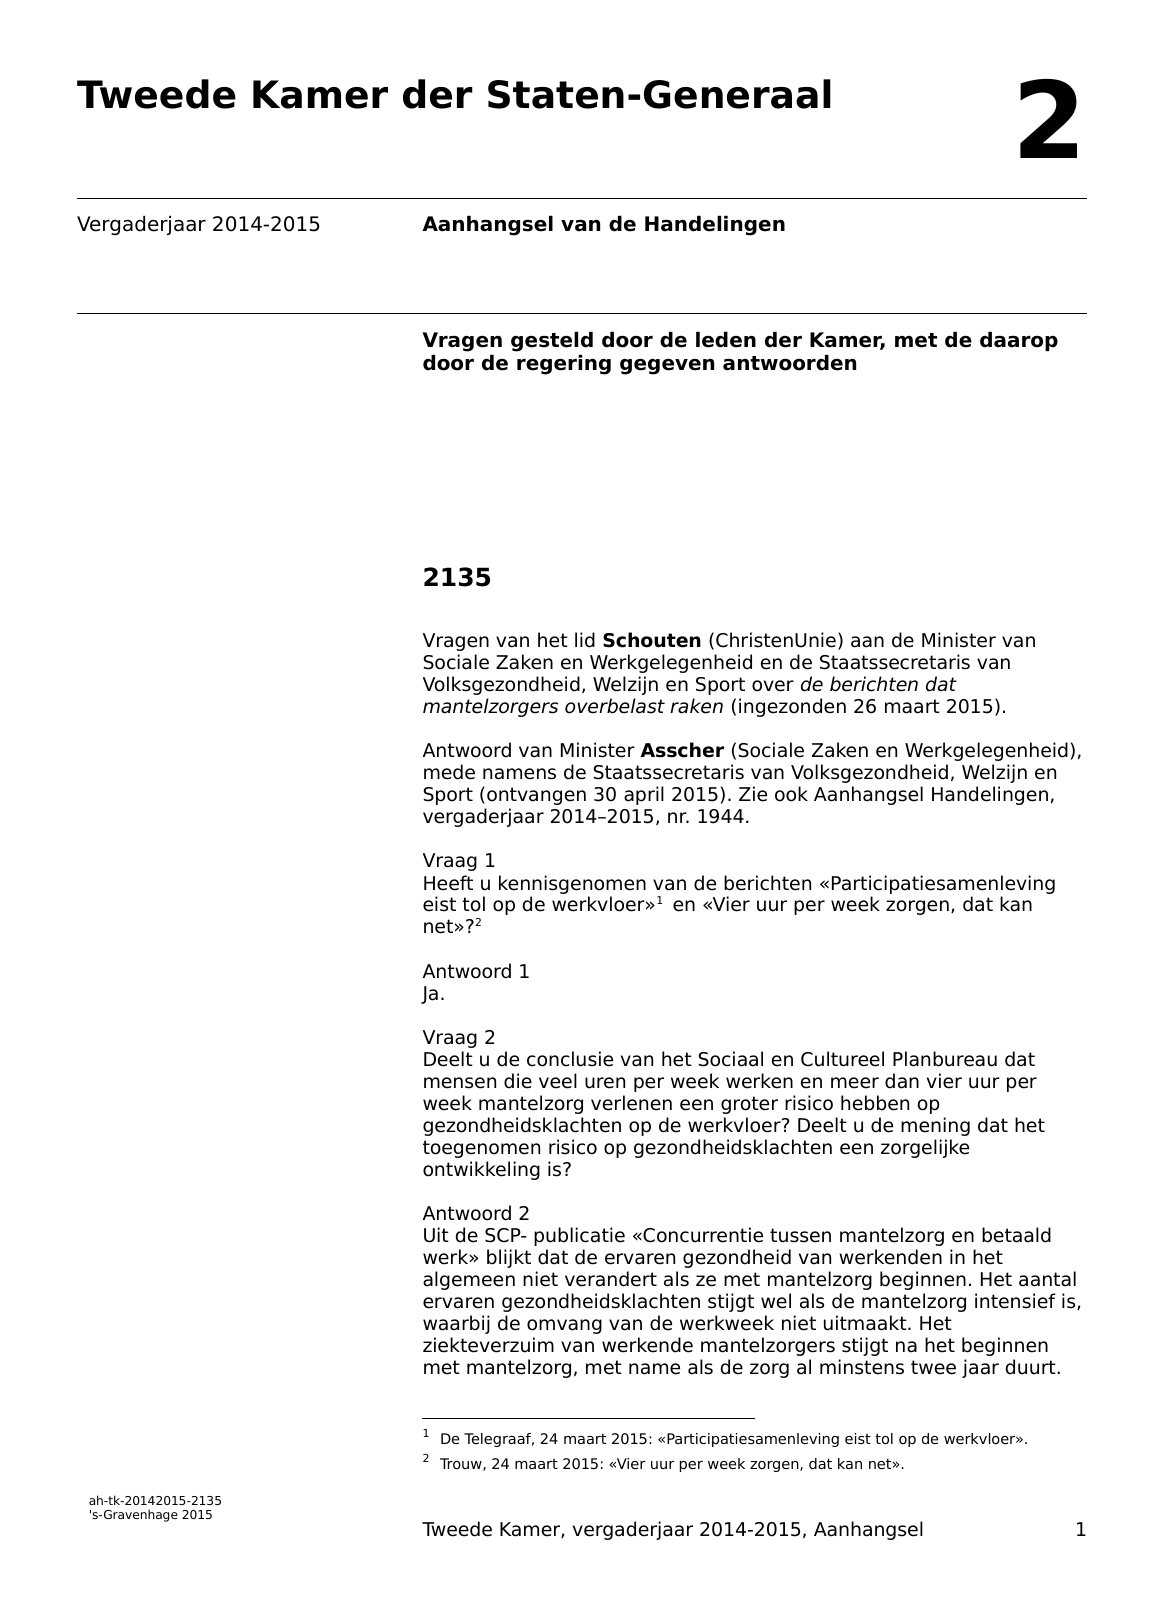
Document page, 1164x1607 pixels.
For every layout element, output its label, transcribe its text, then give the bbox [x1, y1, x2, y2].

text Deelt u de conclusie van het Sociaal en Cultureel Planbureau dat mensen die veel uren per week werken en meer dan vier uur per week mantelzorg verlenen een groter risico hebben op gezondheidsklachten op de werkvloer? Deelt u de mening dat het toegenomen risico op gezondheidsklachten een zorgelijke ontwikkeling is? [422, 1049, 1087, 1181]
text Vraag 1 [422, 850, 1087, 872]
text Vraag 2 [422, 1027, 1087, 1049]
text Uit de SCP- publicatie «Concurrentie tussen mantelzorg en betaald werk» blijkt dat de ervaren gezondheid van werkenden in het algemeen niet verandert als ze met mantelzorg beginnen. Het aantal ervaren gezondheidsklachten stijgt wel als de mantelzorg intensief is, waarbij de omvang van de werkweek niet uitmaakt. Het ziekteverzuim van werkende mantelzorgers stijgt na het beginnen met mantelzorg, met name als de zorg al minstens twee jaar duurt. [422, 1225, 1087, 1378]
text Antwoord van Minister Asscher (Sociale Zaken en Werkgelegenheid), mede namens de Staatssecretaris van Volksgezondheid, Welzijn en Sport (ontvangen 30 april 2015). Zie ook Aanhangsel Handelingen, vergaderjaar 2014–2015, nr. 1944. [422, 740, 1087, 828]
text 2135 [422, 563, 1087, 592]
table_header 2 [886, 59, 1087, 198]
text Antwoord 1 [422, 961, 1087, 982]
text Ja. [422, 982, 1087, 1004]
table_header Tweede Kamer der Staten-Generaal [77, 59, 886, 198]
text Trouw, 24 maart 2015: «Vier uur per week zorgen, dat kan net». [422, 1452, 1087, 1474]
table_cell [77, 314, 422, 375]
table_cell Aanhangsel van de Handelingen [422, 199, 1087, 313]
table_cell Vragen gesteld door de leden der Kamer, met de daarop door de regering gegeven antwoorden [422, 314, 1087, 375]
text De Telegraaf, 24 maart 2015: «Participatiesamenleving eist tol op de werkvloer». [422, 1427, 1087, 1449]
text Antwoord 2 [422, 1203, 1087, 1225]
table_cell Vergaderjaar 2014-2015 [77, 199, 422, 313]
text Vragen van het lid Schouten (ChristenUnie) aan de Minister van Sociale Zaken en Werkgelegenheid en de Staatssecretaris van Volksgezondheid, Welzijn en Sport over de berichten dat mantelzorgers overbelast raken (ingezonden 26 maart 2015). [422, 630, 1087, 718]
text Heeft u kennisgenomen van de berichten «Participatiesamenleving eist tol op de werkvloer» en «Vier uur per week zorgen, dat kan net»? [422, 872, 1087, 938]
text 's-Gravenhage 2015 [88, 1508, 323, 1522]
text ah-tk-20142015-2135 [88, 1494, 323, 1508]
